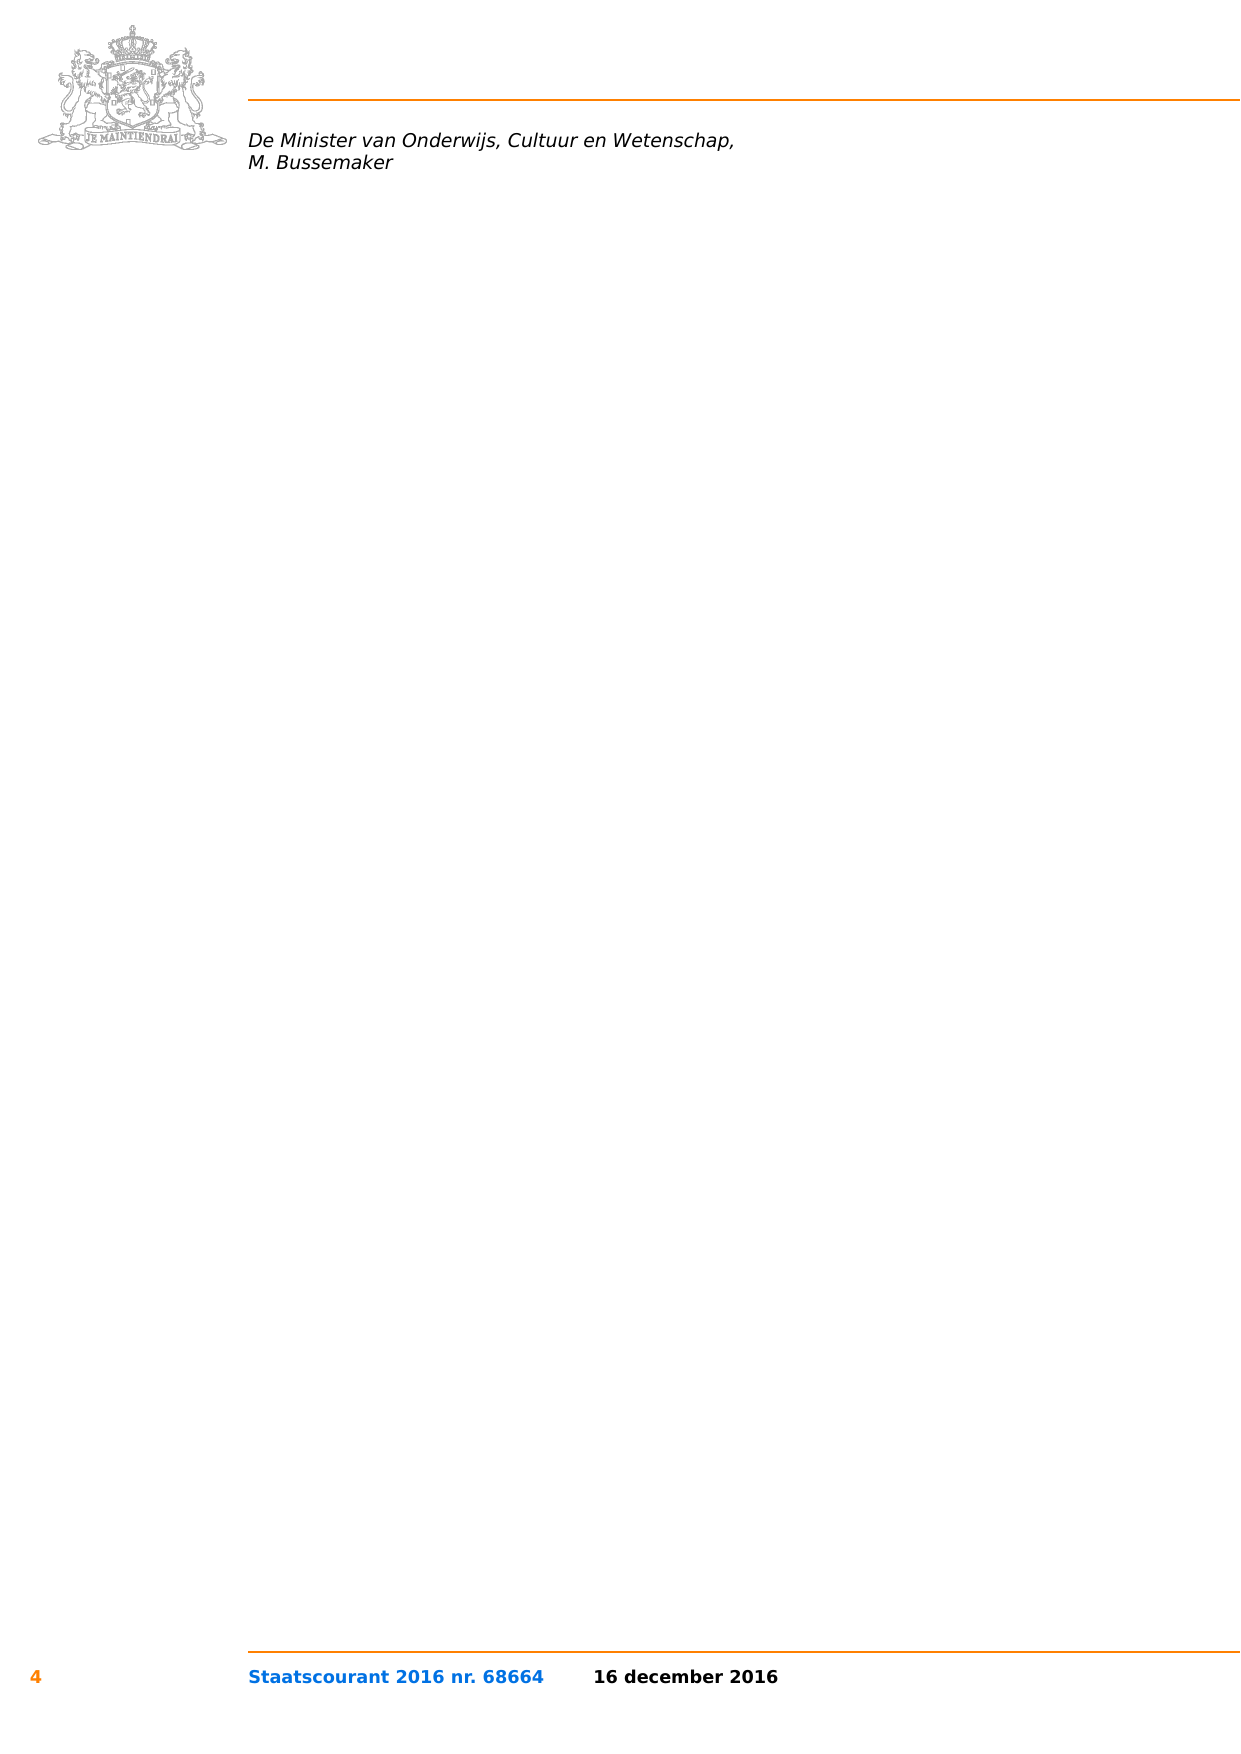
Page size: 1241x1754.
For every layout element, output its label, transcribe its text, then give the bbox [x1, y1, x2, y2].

text De Minister van Onderwijs, Cultuur en Wetenschap, M. Bussemaker [248, 130, 1163, 174]
picture [38, 25, 227, 150]
